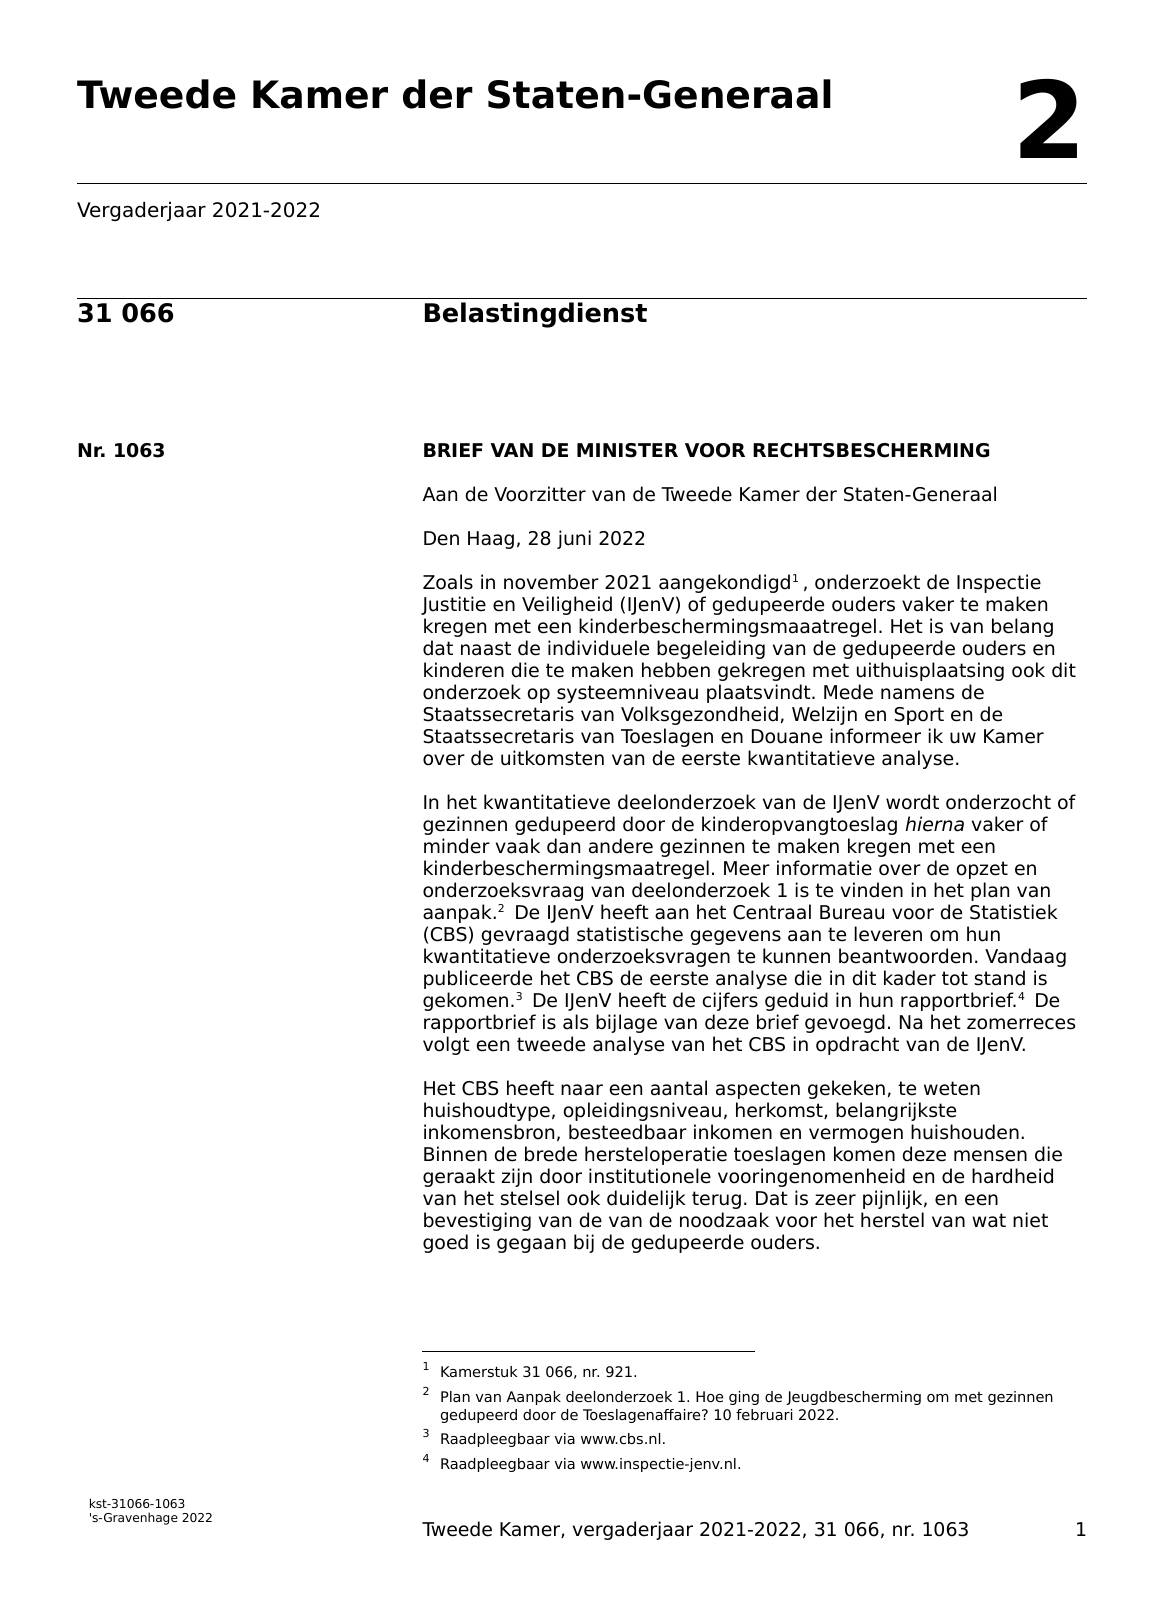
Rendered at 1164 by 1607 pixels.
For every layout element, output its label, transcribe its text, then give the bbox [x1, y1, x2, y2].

text Aan de Voorzitter van de Tweede Kamer der Staten-Generaal [422, 484, 1087, 506]
table_header Tweede Kamer der Staten-Generaal [77, 59, 886, 183]
text Raadpleegbaar via www.cbs.nl. [422, 1427, 1087, 1449]
text Het CBS heeft naar een aantal aspecten gekeken, te weten huishoudtype, opleidingsniveau, herkomst, belangrijkste inkomensbron, besteedbaar inkomen en vermogen huishouden. Binnen de brede hersteloperatie toeslagen komen deze mensen die geraakt zijn door institutionele vooringenomenheid en de hardheid van het stelsel ook duidelijk terug. Dat is zeer pijnlijk, en een bevestiging van de van de noodzaak voor het herstel van wat niet goed is gegaan bij de gedupeerde ouders. [422, 1078, 1087, 1254]
text kst-31066-1063 [88, 1497, 323, 1511]
table_cell Vergaderjaar 2021-2022 [77, 184, 1087, 298]
table_header 2 [886, 59, 1087, 183]
text Kamerstuk 31 066, nr. 921. [422, 1360, 1087, 1382]
text Den Haag, 28 juni 2022 [422, 528, 1087, 550]
text Zoals in november 2021 aangekondigd, onderzoekt de Inspectie Justitie en Veiligheid (IJenV) of gedupeerde ouders vaker te maken kregen met een kinderbeschermingsmaaatregel. Het is van belang dat naast de individuele begeleiding van de gedupeerde ouders en kinderen die te maken hebben gekregen met uithuisplaatsing ook dit onderzoek op systeemniveau plaatsvindt. Mede namens de Staatssecretaris van Volksgezondheid, Welzijn en Sport en de Staatssecretaris van Toeslagen en Douane informeer ik uw Kamer over de uitkomsten van de eerste kwantitatieve analyse. [422, 572, 1087, 770]
text Raadpleegbaar via www.inspectie-jenv.nl. [422, 1452, 1087, 1474]
text In het kwantitatieve deelonderzoek van de IJenV wordt onderzocht of gezinnen gedupeerd door de kinderopvangtoeslag hierna vaker of minder vaak dan andere gezinnen te maken kregen met een kinderbeschermingsmaatregel. Meer informatie over de opzet en onderzoeksvraag van deelonderzoek 1 is te vinden in het plan van aanpak. De IJenV heeft aan het Centraal Bureau voor de Statistiek (CBS) gevraagd statistische gegevens aan te leveren om hun kwantitatieve onderzoeksvragen te kunnen beantwoorden. Vandaag publiceerde het CBS de eerste analyse die in dit kader tot stand is gekomen. De IJenV heeft de cijfers geduid in hun rapportbrief. De rapportbrief is als bijlage van deze brief gevoegd. Na het zomerreces volgt een tweede analyse van het CBS in opdracht van de IJenV. [422, 792, 1087, 1056]
text 's-Gravenhage 2022 [88, 1511, 323, 1525]
subtitle Nr. 1063 BRIEF VAN DE MINISTER VOOR RECHTSBESCHERMING [77, 440, 1087, 462]
subtitle 31 066 Belastingdienst [77, 299, 1087, 329]
text Plan van Aanpak deelonderzoek 1. Hoe ging de Jeugdbescherming om met gezinnen gedupeerd door de Toeslagenaffaire? 10 februari 2022. [422, 1385, 1087, 1424]
